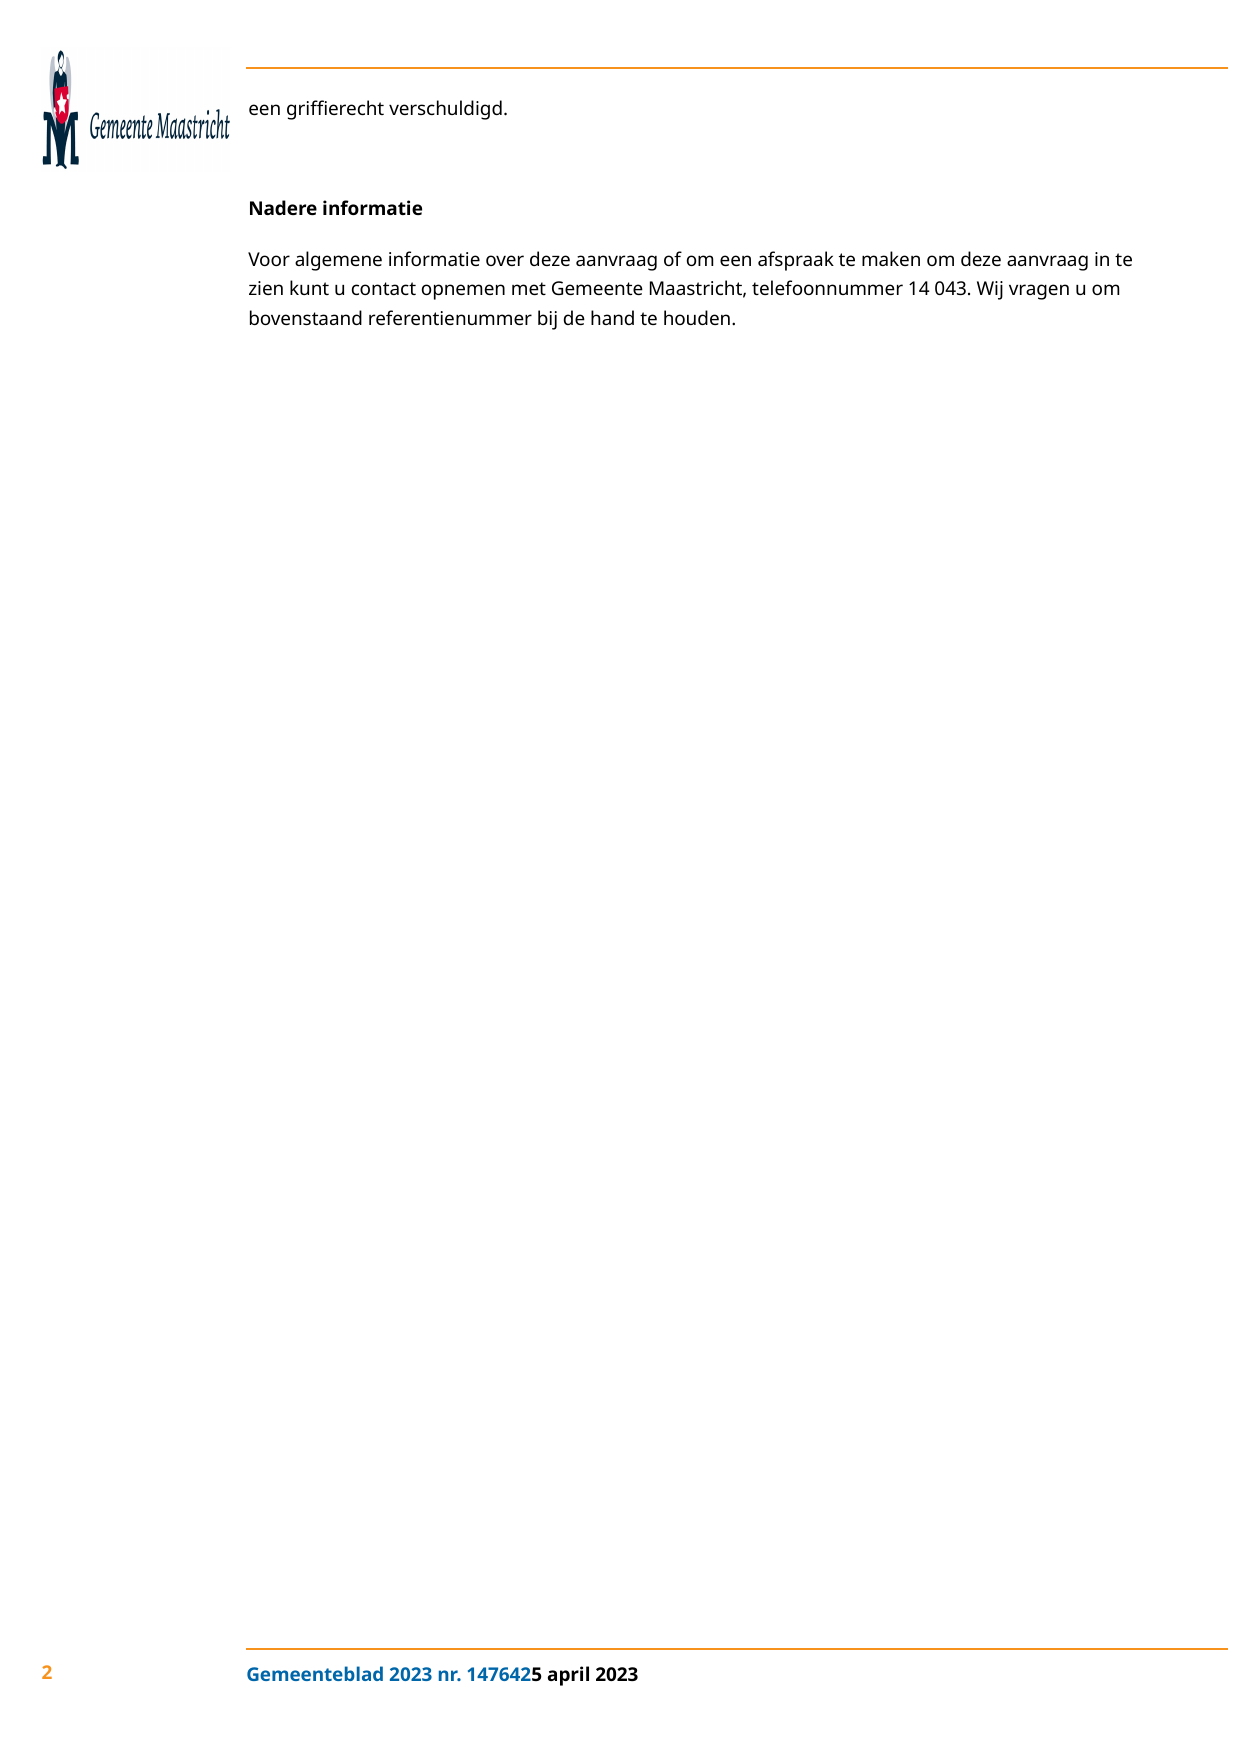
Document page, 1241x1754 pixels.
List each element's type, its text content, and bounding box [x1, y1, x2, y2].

text Voor algemene informatie over deze aanvraag of om een afspraak te maken om deze aanvraag in te zien kunt u contact opnemen met Gemeente Maastricht, telefoonnummer 14 043. Wij vragen u om bovenstaand referentienummer bij de hand te houden. [248, 246, 1152, 331]
picture [41, 47, 231, 172]
text Nadere informatie [248, 196, 1152, 221]
text een griffierecht verschuldigd. [248, 95, 1152, 121]
